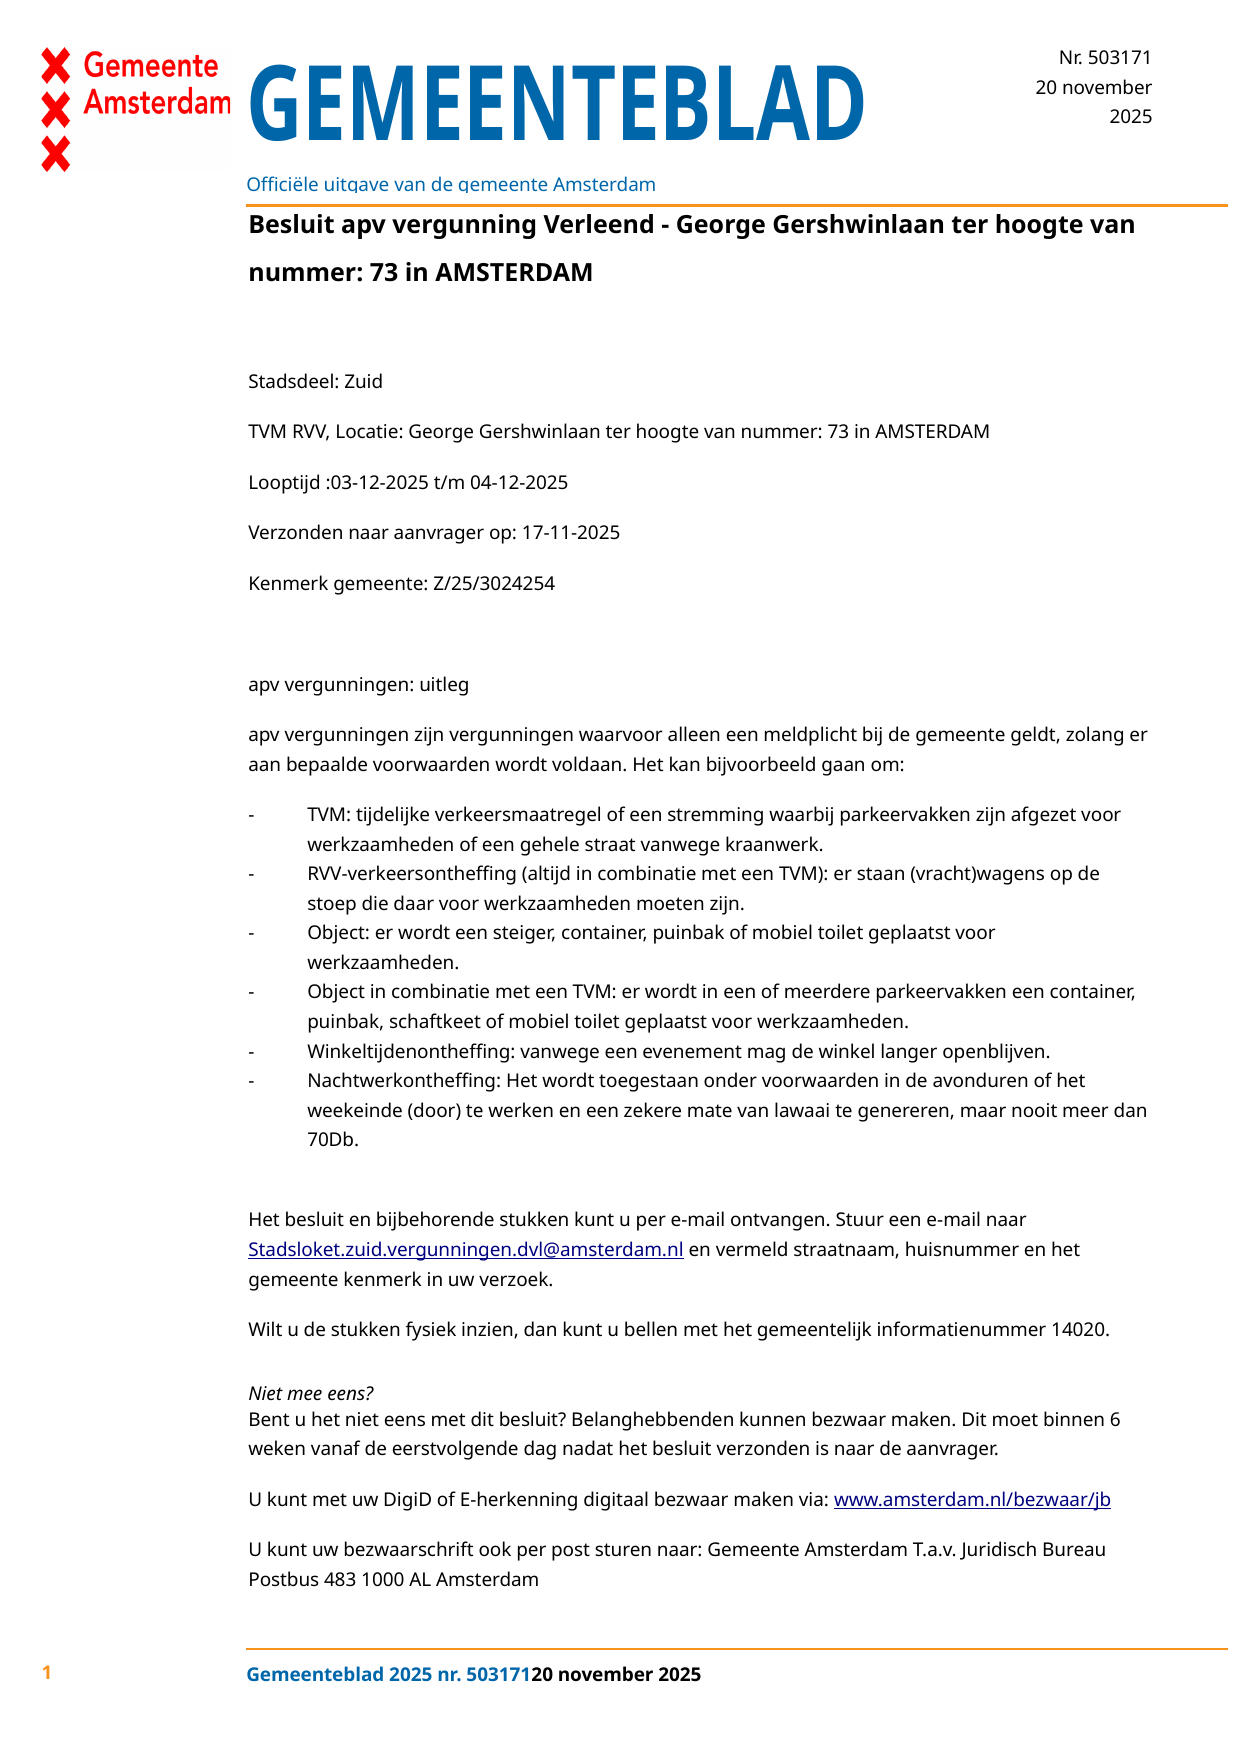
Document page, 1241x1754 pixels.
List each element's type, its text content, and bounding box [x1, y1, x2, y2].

text Niet mee eens? [248, 1380, 1152, 1406]
text U kunt met uw DigiD of E-herkenning digitaal bezwaar maken via: www.amsterdam.nl/bezwaar/jb [248, 1486, 1152, 1512]
text Verzonden naar aanvrager op: 17-11-2025 [248, 519, 1152, 545]
text Wilt u de stukken fysiek inzien, dan kunt u bellen met het gemeentelijk informatienummer 14020. [248, 1316, 1152, 1342]
text Kenmerk gemeente: Z/25/3024254 [248, 570, 1152, 596]
text Looptijd :03-12-2025 t/m 04-12-2025 [248, 469, 1152, 495]
list TVM: tijdelijke verkeersmaatregel of een stremming waarbij parkeervakken zijn afgezet voor werkzaamheden of een gehele straat vanwege kraanwerk. [248, 801, 1152, 857]
text Stadsdeel: Zuid [248, 368, 1152, 394]
text Besluit apv vergunning Verleend - George Gershwinlaan ter hoogte van nummer: 73 in AMSTERDAM [248, 207, 1152, 288]
text Bent u het niet eens met dit besluit? Belanghebbenden kunnen bezwaar maken. Dit moet binnen 6 weken vanaf de eerstvolgende dag nadat het besluit verzonden is naar de aanvrager. [248, 1406, 1152, 1461]
text U kunt uw bezwaarschrift ook per post sturen naar: Gemeente Amsterdam T.a.v. Juridisch Bureau Postbus 483 1000 AL Amsterdam [248, 1536, 1152, 1592]
list Nachtwerkontheffing: Het wordt toegestaan onder voorwaarden in de avonduren of het weekeinde (door) te werken en een zekere mate van lawaai te genereren, maar nooit meer dan 70Db. [248, 1067, 1152, 1152]
text TVM RVV, Locatie: George Gershwinlaan ter hoogte van nummer: 73 in AMSTERDAM [248, 419, 1152, 444]
text apv vergunningen zijn vergunningen waarvoor alleen een meldplicht bij de gemeente geldt, zolang er aan bepaalde voorwaarden wordt voldaan. Het kan bijvoorbeeld gaan om: [248, 721, 1152, 777]
text Het besluit en bijbehorende stukken kunt u per e-mail ontvangen. Stuur een e-mail naar Stadsloket.zuid.vergunningen.dvl@amsterdam.nl en vermeld straatnaam, huisnummer en het gemeente kenmerk in uw verzoek. [248, 1207, 1152, 1292]
text apv vergunningen: uitleg [248, 671, 1152, 697]
list Winkeltijdenontheffing: vanwege een evenement mag de winkel langer openblijven. [248, 1038, 1152, 1064]
list Object: er wordt een steiger, container, puinbak of mobiel toilet geplaatst voor werkzaamheden. [248, 919, 1152, 975]
list Object in combinatie met een TVM: er wordt in een of meerdere parkeervakken een container, puinbak, schaftkeet of mobiel toilet geplaatst voor werkzaamheden. [248, 979, 1152, 1034]
list RVV-verkeersontheffing (altijd in combinatie met een TVM): er staan (vracht)wagens op de stoep die daar voor werkzaamheden moeten zijn. [248, 860, 1152, 916]
picture [41, 47, 231, 172]
